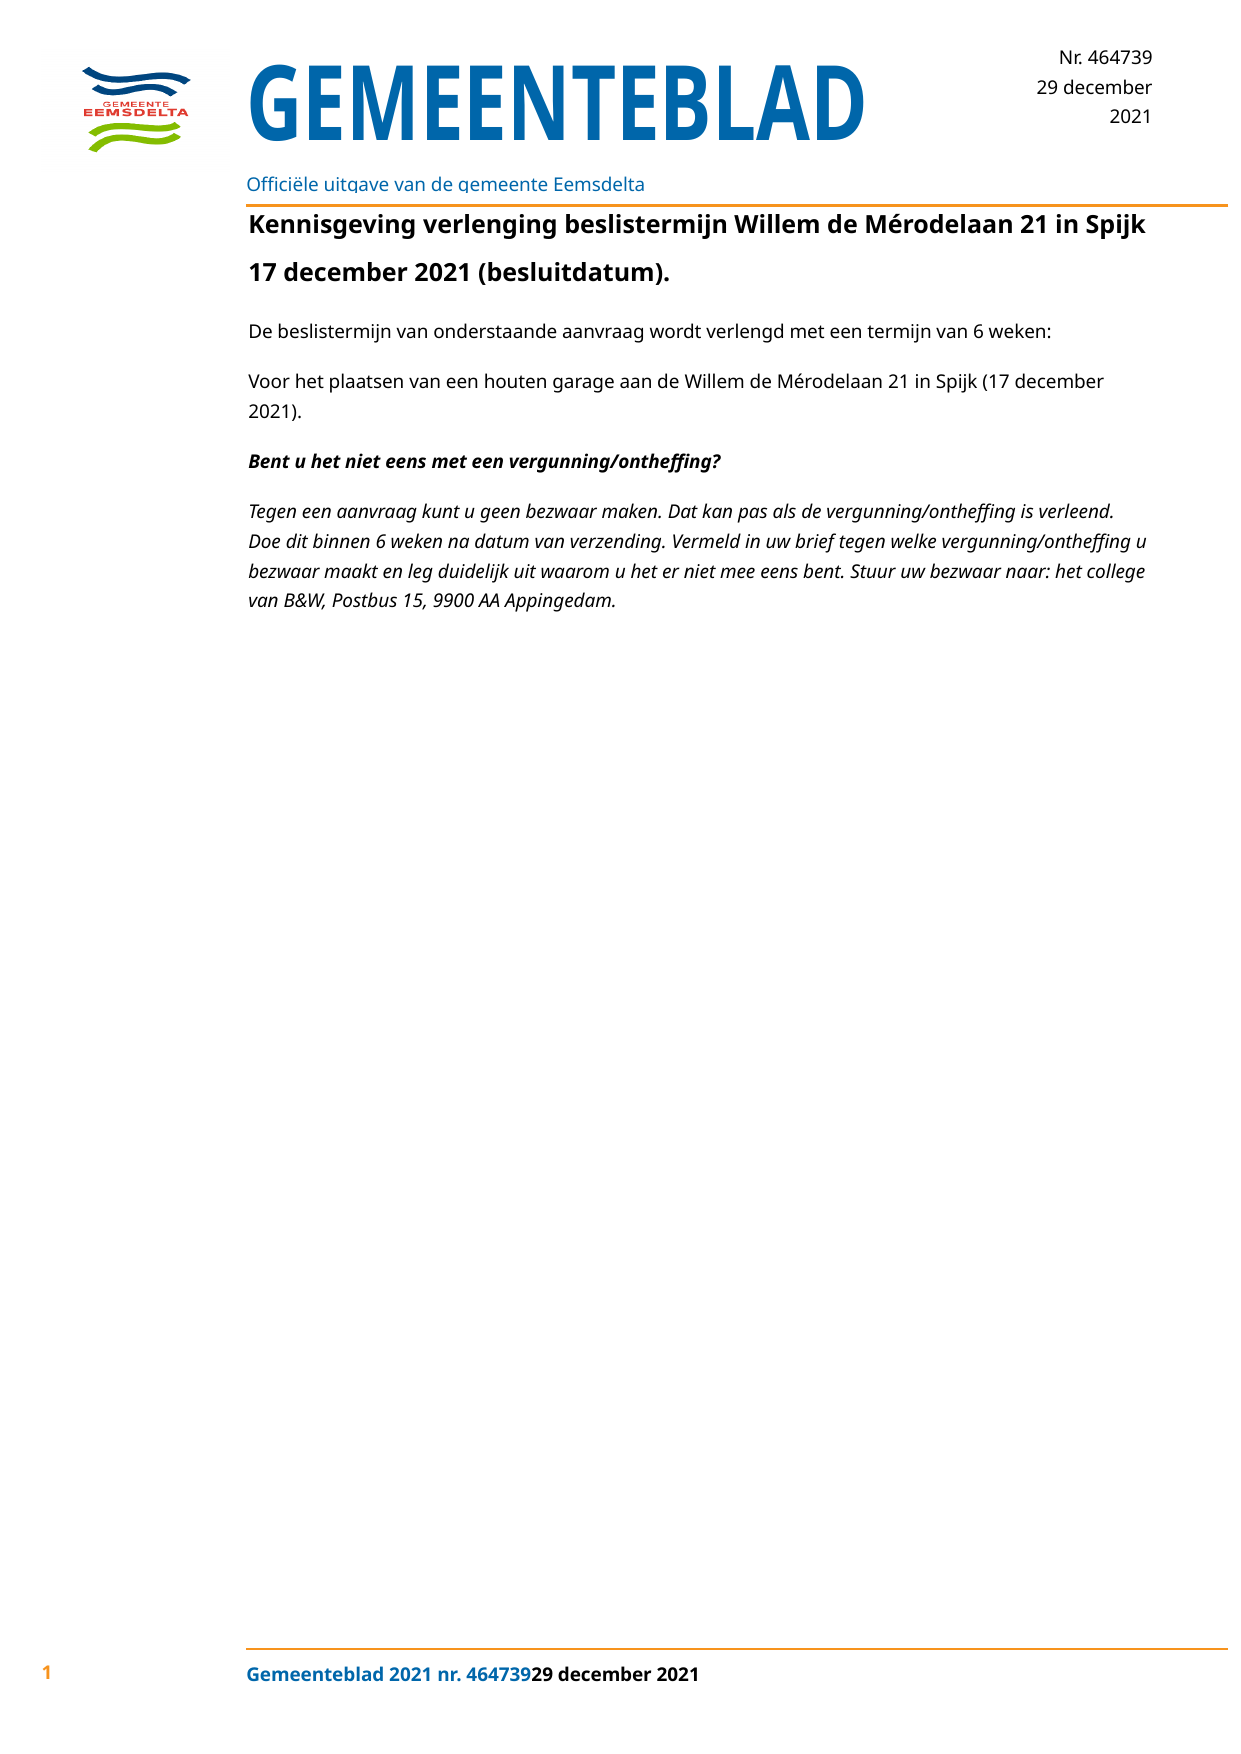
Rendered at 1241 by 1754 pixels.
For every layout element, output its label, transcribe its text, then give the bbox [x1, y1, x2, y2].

text De beslistermijn van onderstaande aanvraag wordt verlengd met een termijn van 6 weken: [248, 318, 1152, 344]
text Tegen een aanvraag kunt u geen bezwaar maken. Dat kan pas als de vergunning/ontheffing is verleend. Doe dit binnen 6 weken na datum van verzending. Vermeld in uw brief tegen welke vergunning/ontheffing u bezwaar maakt en leg duidelijk uit waarom u het er niet mee eens bent. Stuur uw bezwaar naar: het college van B&W, Postbus 15, 9900 AA Appingedam. [248, 499, 1152, 613]
picture [41, 47, 231, 172]
text Bent u het niet eens met een vergunning/ontheffing? [248, 448, 1152, 474]
text Kennisgeving verlenging beslistermijn Willem de Mérodelaan 21 in Spijk 17 december 2021 (besluitdatum). [248, 207, 1152, 288]
text Voor het plaatsen van een houten garage aan de Willem de Mérodelaan 21 in Spijk (17 december 2021). [248, 368, 1152, 424]
